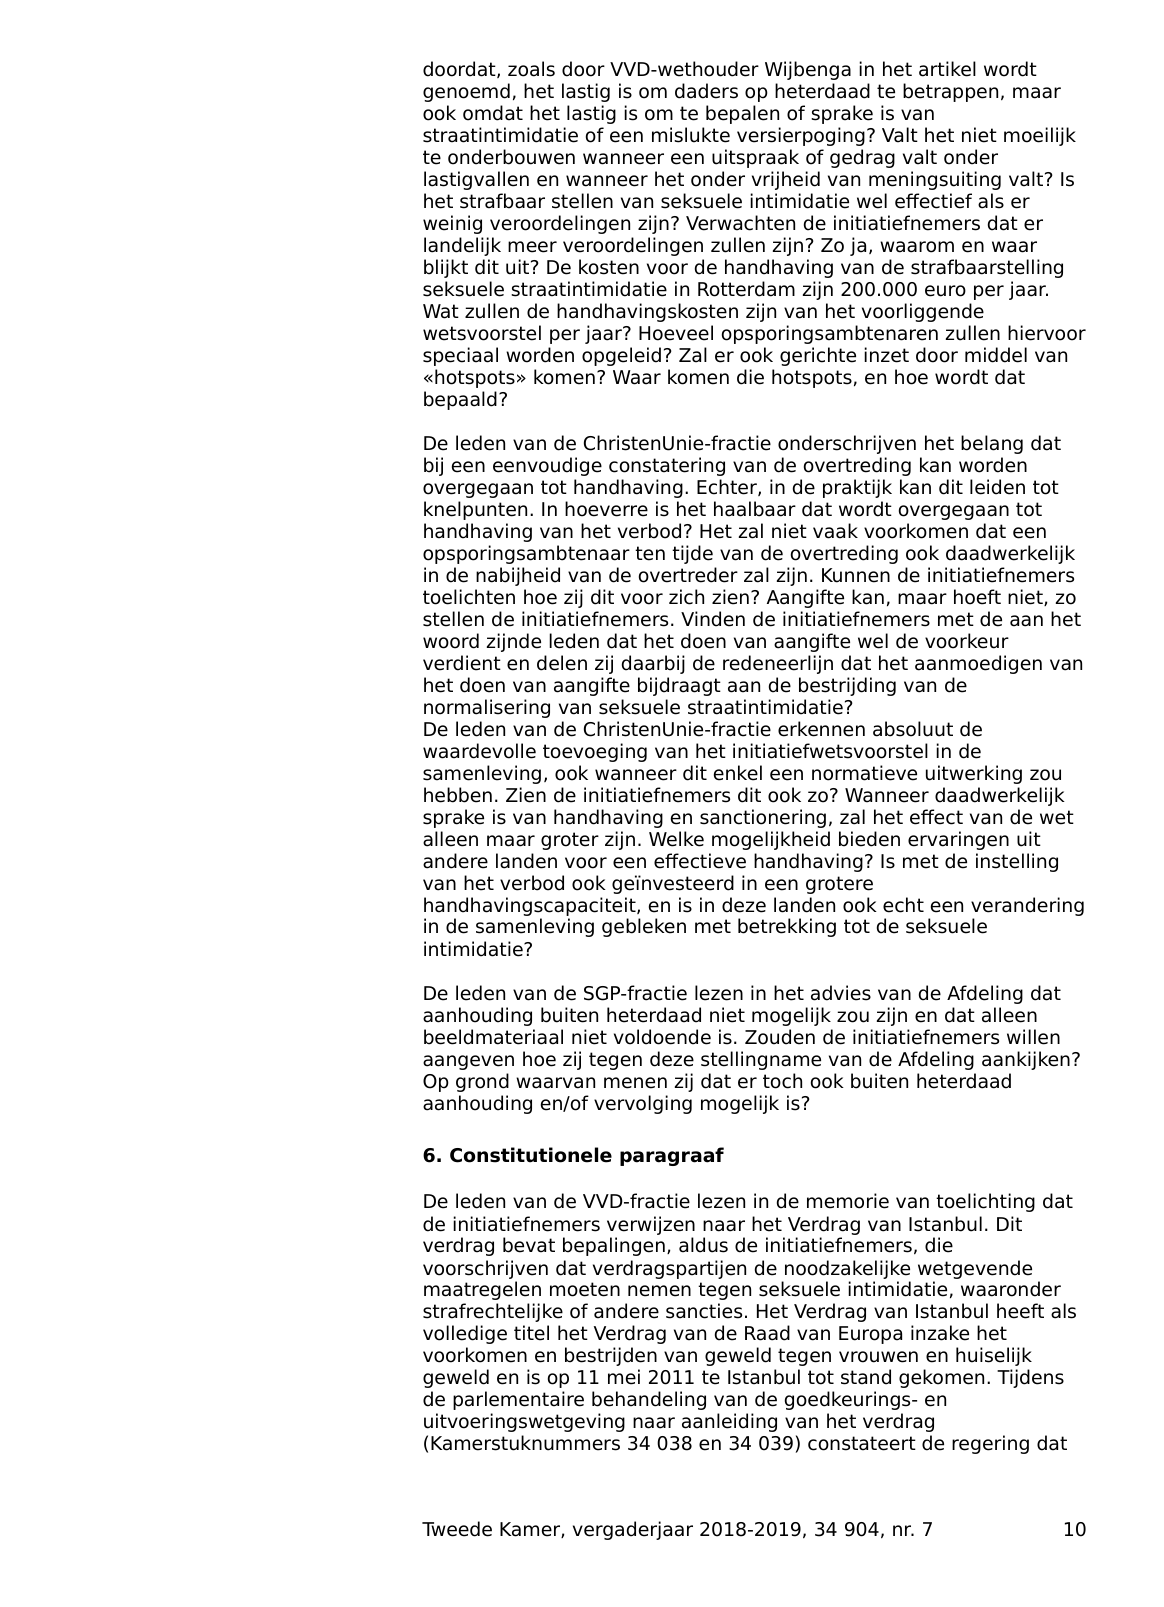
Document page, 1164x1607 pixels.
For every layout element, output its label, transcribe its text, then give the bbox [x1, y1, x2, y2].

text De leden van de ChristenUnie-fractie erkennen absoluut de waardevolle toevoeging van het initiatiefwetsvoorstel in de samenleving, ook wanneer dit enkel een normatieve uitwerking zou hebben. Zien de initiatiefnemers dit ook zo? Wanneer daadwerkelijk sprake is van handhaving en sanctionering, zal het effect van de wet alleen maar groter zijn. Welke mogelijkheid bieden ervaringen uit andere landen voor een effectieve handhaving? Is met de instelling van het verbod ook geïnvesteerd in een grotere handhavingscapaciteit, en is in deze landen ook echt een verandering in de samenleving gebleken met betrekking tot de seksuele intimidatie? [422, 719, 1087, 960]
subtitle 6. Constitutionele paragraaf [422, 1144, 1087, 1166]
text De leden van de VVD-fractie lezen in de memorie van toelichting dat de initiatiefnemers verwijzen naar het Verdrag van Istanbul. Dit verdrag bevat bepalingen, aldus de initiatiefnemers, die voorschrijven dat verdragspartijen de noodzakelijke wetgevende maatregelen moeten nemen tegen seksuele intimidatie, waaronder strafrechtelijke of andere sancties. Het Verdrag van Istanbul heeft als volledige titel het Verdrag van de Raad van Europa inzake het voorkomen en bestrijden van geweld tegen vrouwen en huiselijk geweld en is op 11 mei 2011 te Istanbul tot stand gekomen. Tijdens de parlementaire behandeling van de goedkeurings- en uitvoeringswetgeving naar aanleiding van het verdrag (Kamerstuknummers 34 038 en 34 039) constateert de regering dat [422, 1191, 1087, 1455]
text doordat, zoals door VVD-wethouder Wijbenga in het artikel wordt genoemd, het lastig is om daders op heterdaad te betrappen, maar ook omdat het lastig is om te bepalen of sprake is van straatintimidatie of een mislukte versierpoging? Valt het niet moeilijk te onderbouwen wanneer een uitspraak of gedrag valt onder lastigvallen en wanneer het onder vrijheid van meningsuiting valt? Is het strafbaar stellen van seksuele intimidatie wel effectief als er weinig veroordelingen zijn? Verwachten de initiatiefnemers dat er landelijk meer veroordelingen zullen zijn? Zo ja, waarom en waar blijkt dit uit? De kosten voor de handhaving van de strafbaarstelling seksuele straatintimidatie in Rotterdam zijn 200.000 euro per jaar. Wat zullen de handhavingskosten zijn van het voorliggende wetsvoorstel per jaar? Hoeveel opsporingsambtenaren zullen hiervoor speciaal worden opgeleid? Zal er ook gerichte inzet door middel van «hotspots» komen? Waar komen die hotspots, en hoe wordt dat bepaald? [422, 59, 1087, 411]
text De leden van de SGP-fractie lezen in het advies van de Afdeling dat aanhouding buiten heterdaad niet mogelijk zou zijn en dat alleen beeldmateriaal niet voldoende is. Zouden de initiatiefnemers willen aangeven hoe zij tegen deze stellingname van de Afdeling aankijken? Op grond waarvan menen zij dat er toch ook buiten heterdaad aanhouding en/of vervolging mogelijk is? [422, 983, 1087, 1114]
text De leden van de ChristenUnie-fractie onderschrijven het belang dat bij een eenvoudige constatering van de overtreding kan worden overgegaan tot handhaving. Echter, in de praktijk kan dit leiden tot knelpunten. In hoeverre is het haalbaar dat wordt overgegaan tot handhaving van het verbod? Het zal niet vaak voorkomen dat een opsporingsambtenaar ten tijde van de overtreding ook daadwerkelijk in de nabijheid van de overtreder zal zijn. Kunnen de initiatiefnemers toelichten hoe zij dit voor zich zien? Aangifte kan, maar hoeft niet, zo stellen de initiatiefnemers. Vinden de initiatiefnemers met de aan het woord zijnde leden dat het doen van aangifte wel de voorkeur verdient en delen zij daarbij de redeneerlijn dat het aanmoedigen van het doen van aangifte bijdraagt aan de bestrijding van de normalisering van seksuele straatintimidatie? [422, 433, 1087, 719]
